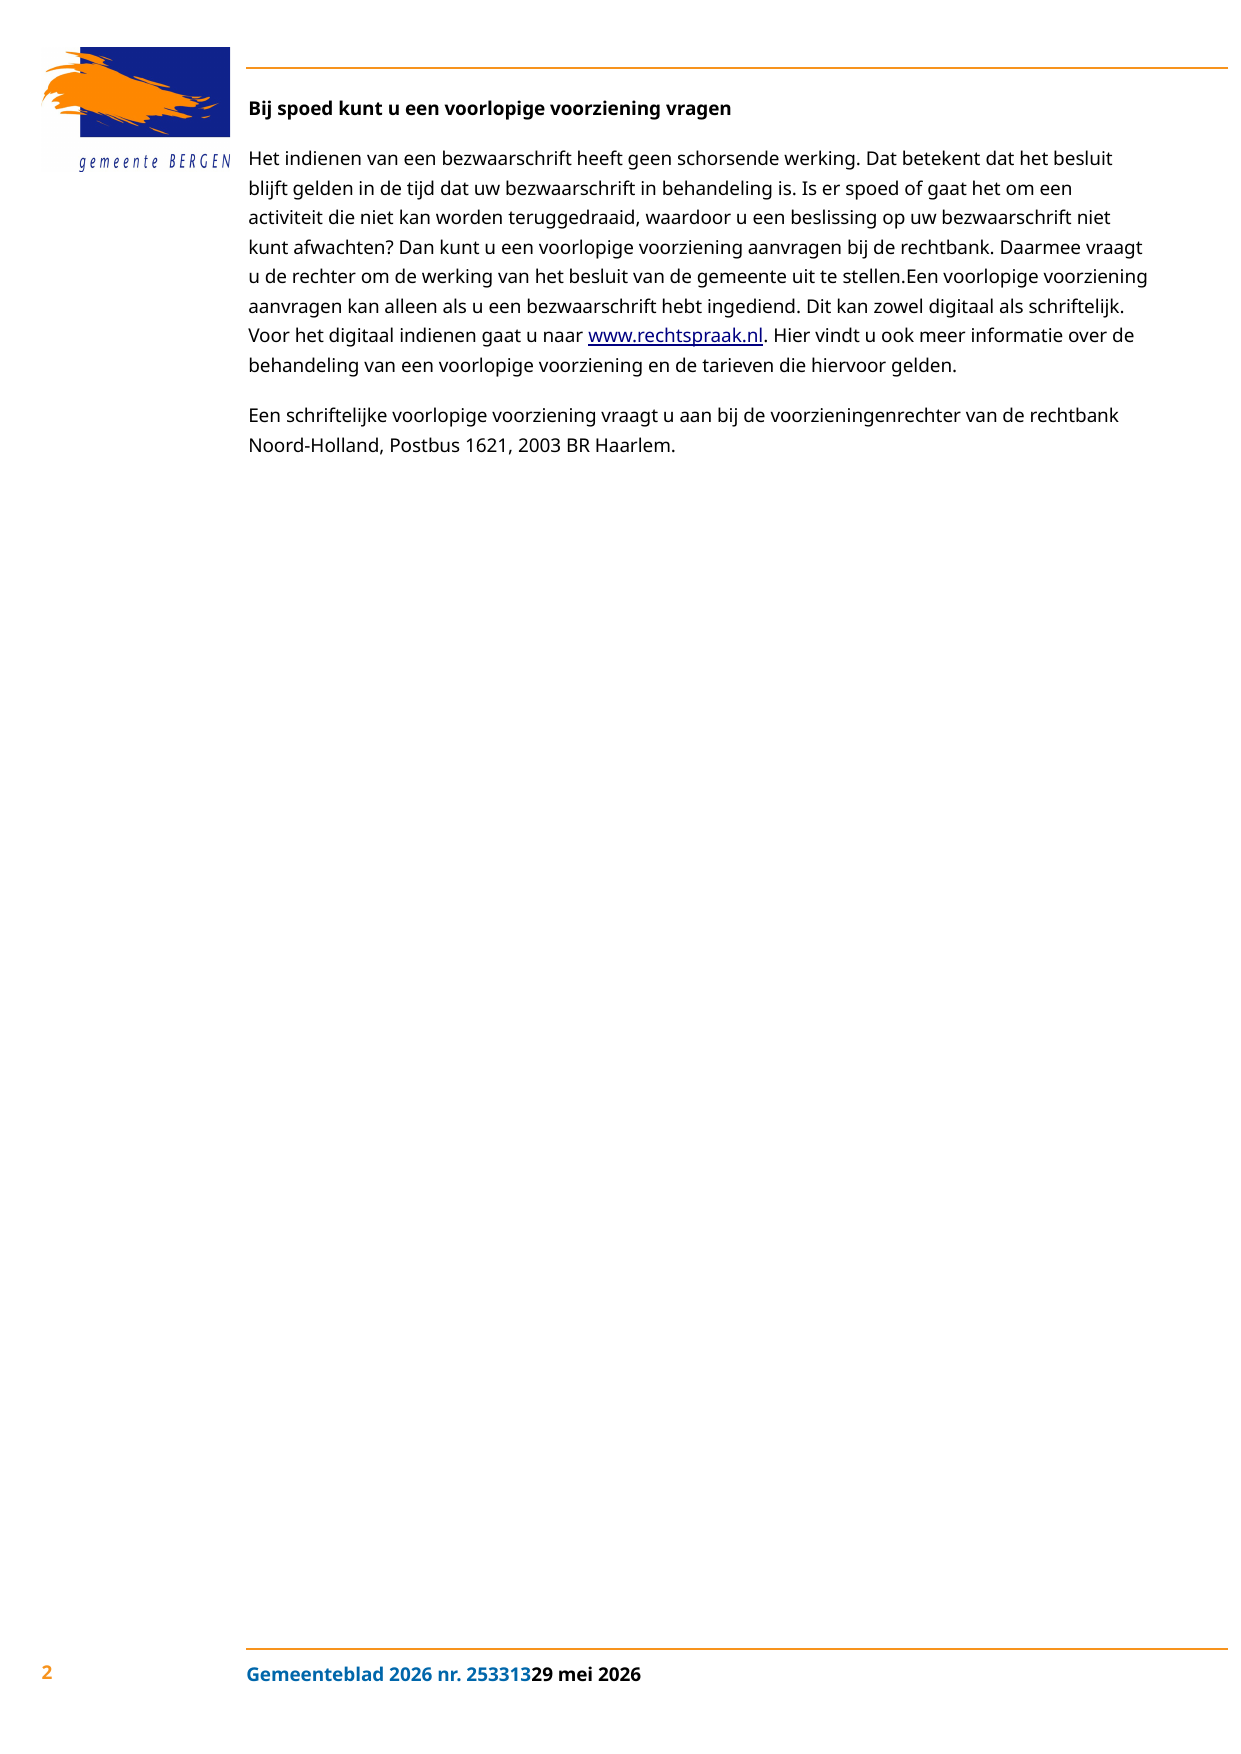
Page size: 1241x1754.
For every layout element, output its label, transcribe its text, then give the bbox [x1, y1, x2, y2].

picture [41, 47, 231, 172]
text Het indienen van een bezwaarschrift heeft geen schorsende werking. Dat betekent dat het besluit blijft gelden in de tijd dat uw bezwaarschrift in behandeling is. Is er spoed of gaat het om een activiteit die niet kan worden teruggedraaid, waardoor u een beslissing op uw bezwaarschrift niet kunt afwachten? Dan kunt u een voorlopige voorziening aanvragen bij de rechtbank. Daarmee vraagt u de rechter om de werking van het besluit van de gemeente uit te stellen.Een voorlopige voorziening aanvragen kan alleen als u een bezwaarschrift hebt ingediend. Dit kan zowel digitaal als schriftelijk. Voor het digitaal indienen gaat u naar www.rechtspraak.nl. Hier vindt u ook meer informatie over de behandeling van een voorlopige voorziening en de tarieven die hiervoor gelden. [248, 145, 1152, 378]
text Een schriftelijke voorlopige voorziening vraagt u aan bij de voorzieningenrechter van de rechtbank Noord-Holland, Postbus 1621, 2003 BR Haarlem. [248, 403, 1152, 458]
text Bij spoed kunt u een voorlopige voorziening vragen [248, 95, 1152, 121]
